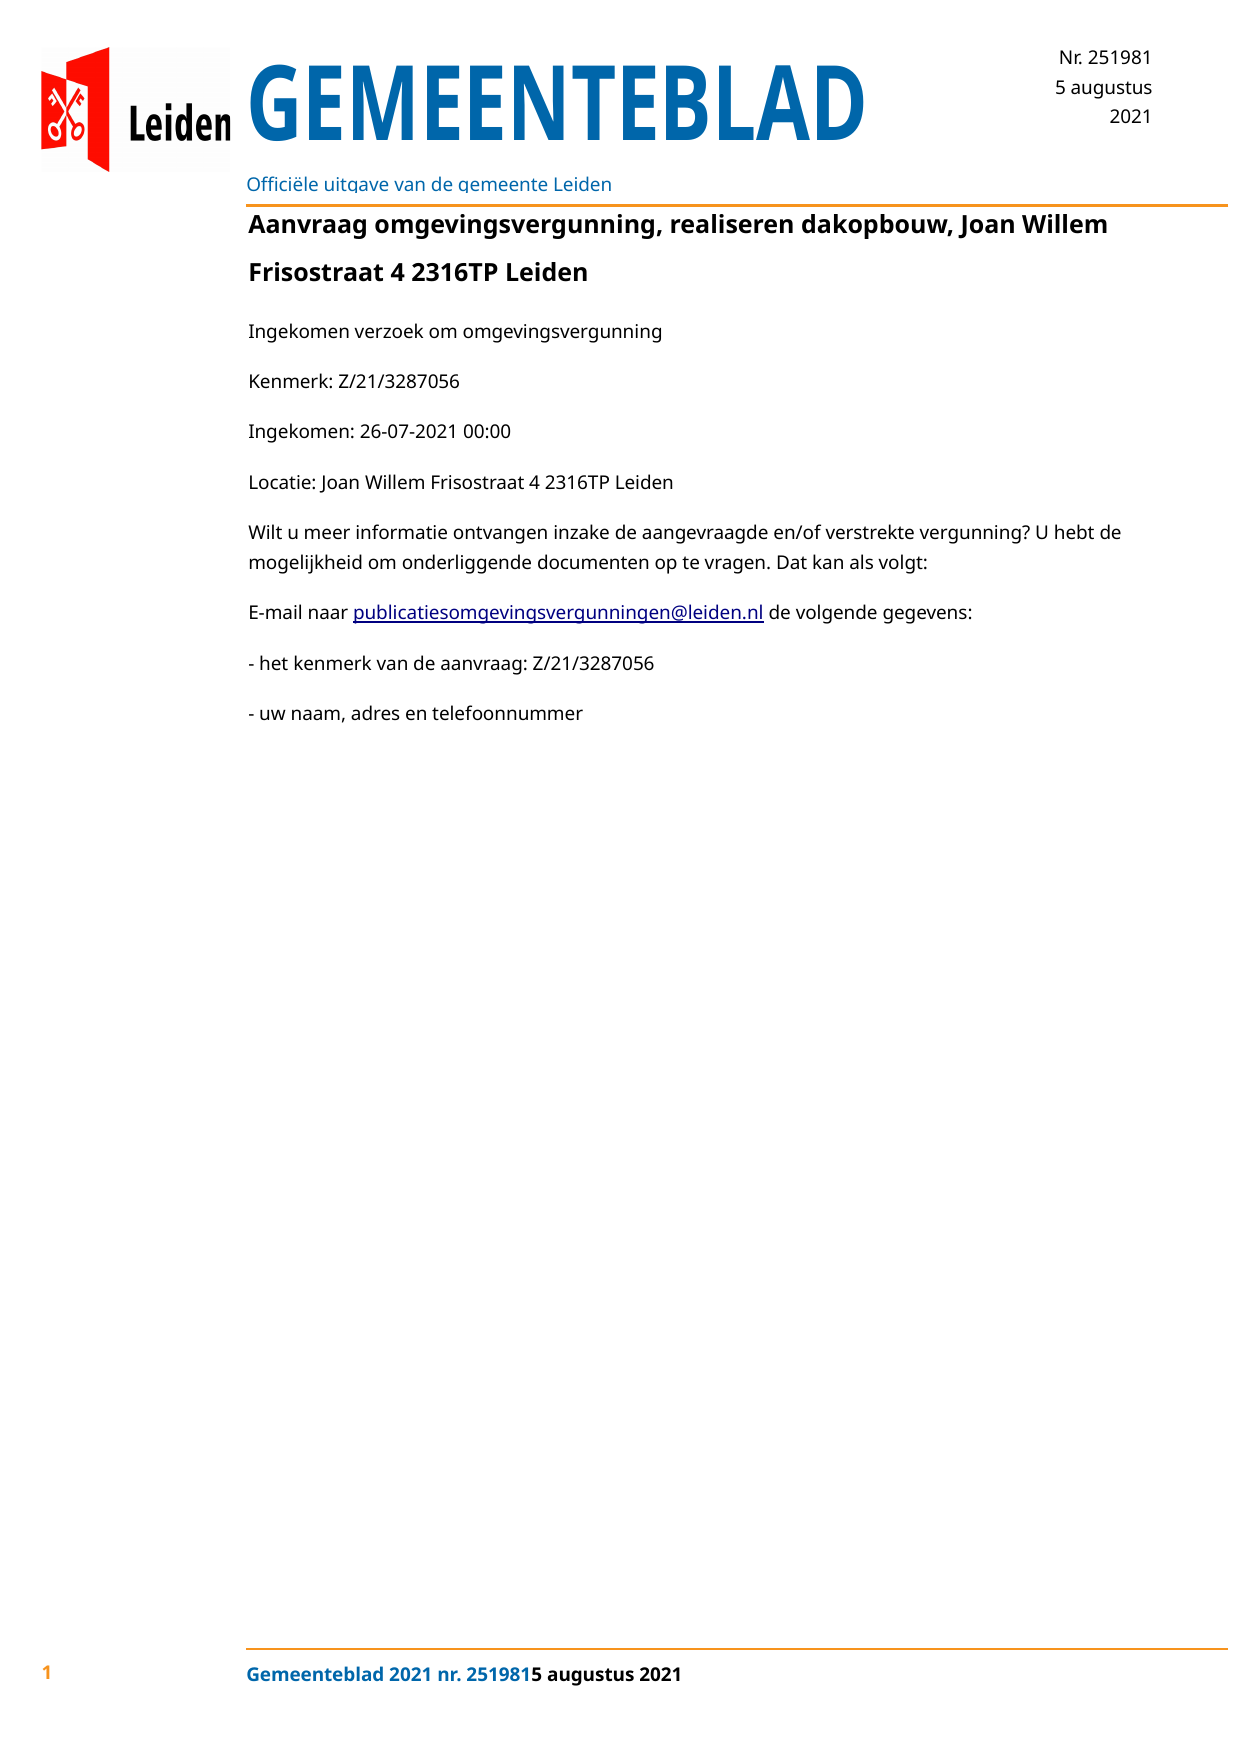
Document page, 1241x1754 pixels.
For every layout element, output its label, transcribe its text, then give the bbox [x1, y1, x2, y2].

text - uw naam, adres en telefoonnummer [248, 700, 1152, 726]
text Kenmerk: Z/21/3287056 [248, 368, 1152, 394]
text Wilt u meer informatie ontvangen inzake de aangevraagde en/of verstrekte vergunning? U hebt de mogelijkheid om onderliggende documenten op te vragen. Dat kan als volgt: [248, 519, 1152, 575]
text E-mail naar publicatiesomgevingsvergunningen@leiden.nl de volgende gegevens: [248, 599, 1152, 625]
text Ingekomen: 26-07-2021 00:00 [248, 419, 1152, 444]
text Locatie: Joan Willem Frisostraat 4 2316TP Leiden [248, 469, 1152, 495]
text - het kenmerk van de aanvraag: Z/21/3287056 [248, 650, 1152, 676]
text Aanvraag omgevingsvergunning, realiseren dakopbouw, Joan Willem Frisostraat 4 2316TP Leiden [248, 207, 1152, 288]
text Ingekomen verzoek om omgevingsvergunning [248, 318, 1152, 344]
picture [41, 47, 231, 172]
